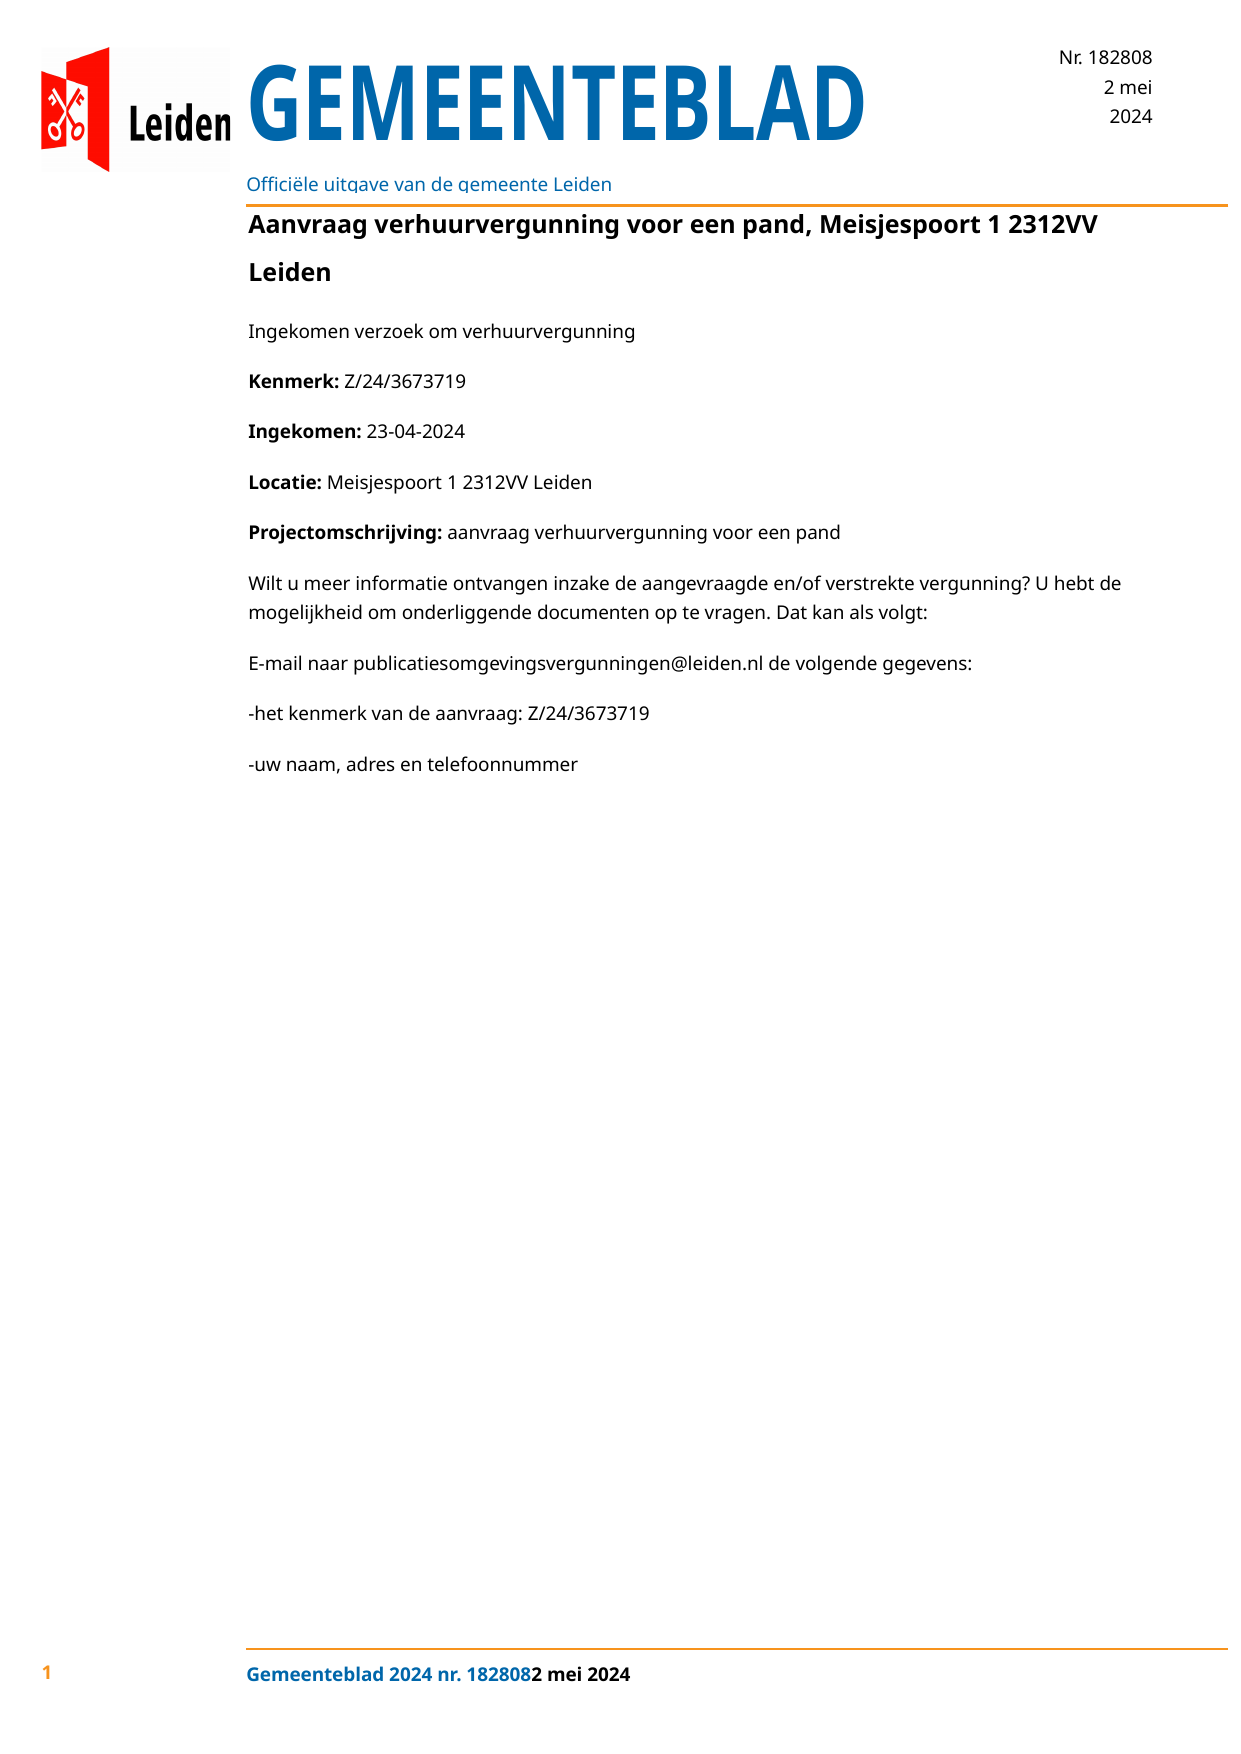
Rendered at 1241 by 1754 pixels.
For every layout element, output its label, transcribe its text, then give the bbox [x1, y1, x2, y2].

text Aanvraag verhuurvergunning voor een pand, Meisjespoort 1 2312VV Leiden [248, 207, 1152, 288]
text -het kenmerk van de aanvraag: Z/24/3673719 [248, 700, 1152, 726]
text Wilt u meer informatie ontvangen inzake de aangevraagde en/of verstrekte vergunning? U hebt de mogelijkheid om onderliggende documenten op te vragen. Dat kan als volgt: [248, 570, 1152, 625]
text E-mail naar publicatiesomgevingsvergunningen@leiden.nl de volgende gegevens: [248, 650, 1152, 676]
text Projectomschrijving: aanvraag verhuurvergunning voor een pand [248, 519, 1152, 545]
text -uw naam, adres en telefoonnummer [248, 751, 1152, 777]
text Kenmerk: Z/24/3673719 [248, 368, 1152, 394]
text Ingekomen verzoek om verhuurvergunning [248, 318, 1152, 344]
text Ingekomen: 23-04-2024 [248, 419, 1152, 444]
picture [41, 47, 231, 172]
text Locatie: Meisjespoort 1 2312VV Leiden [248, 469, 1152, 495]
